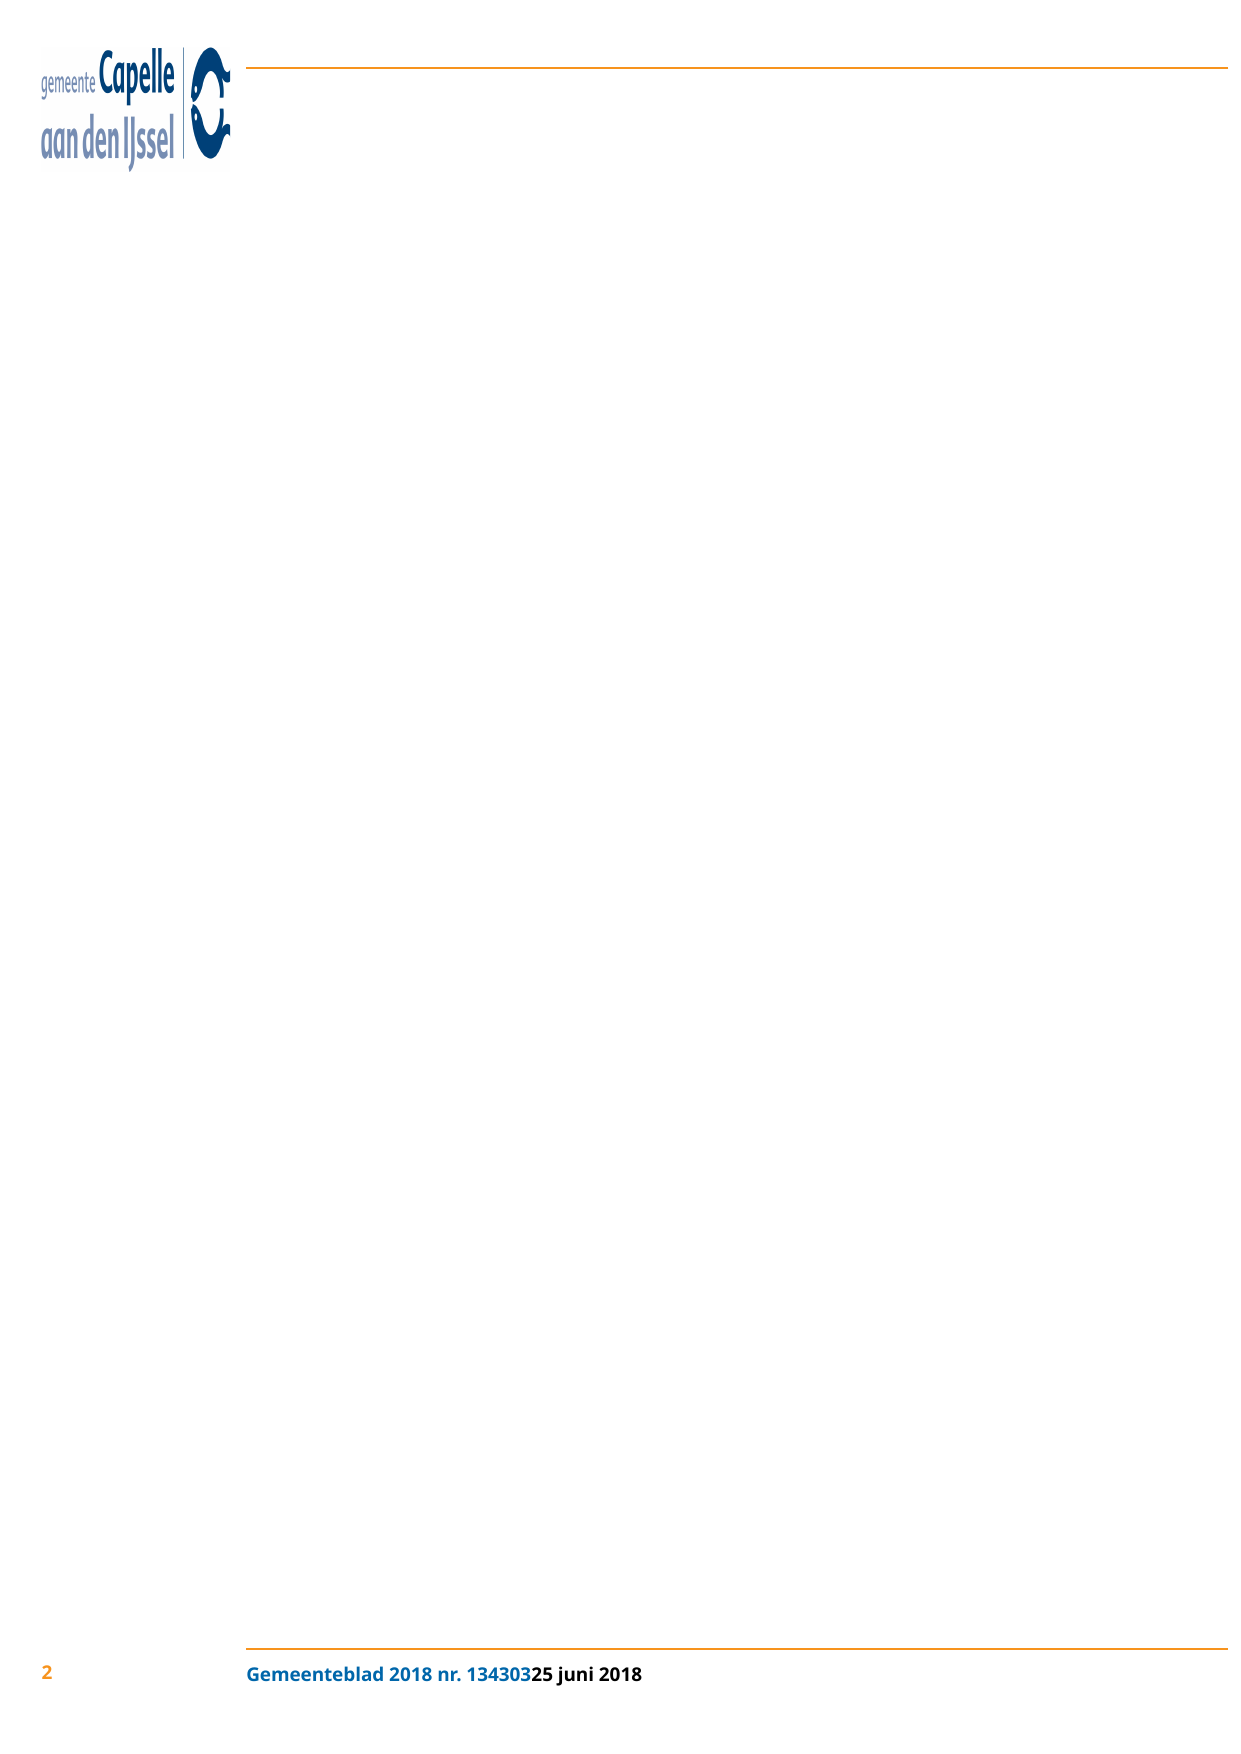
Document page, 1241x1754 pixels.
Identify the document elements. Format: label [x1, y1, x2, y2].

picture [41, 47, 231, 172]
